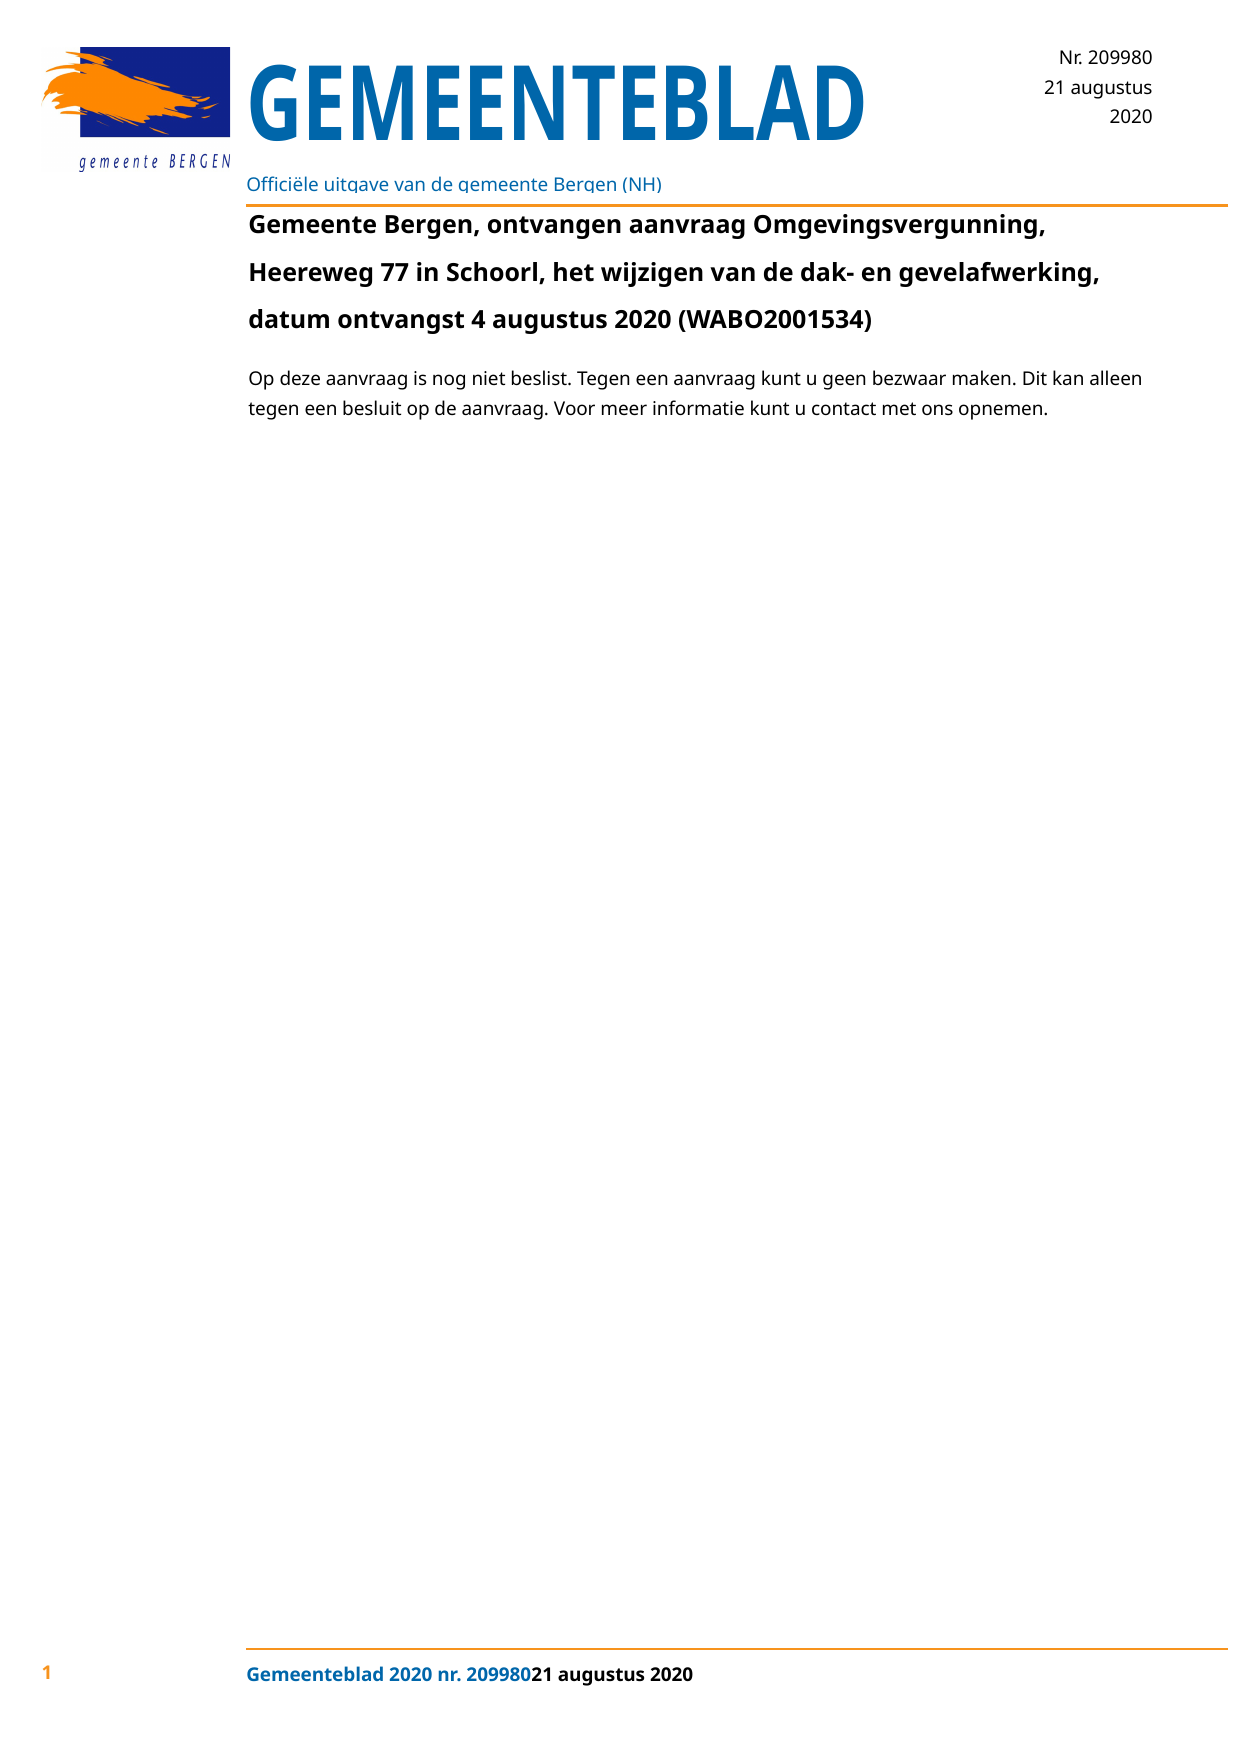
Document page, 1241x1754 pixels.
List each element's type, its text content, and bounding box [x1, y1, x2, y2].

text Gemeente Bergen, ontvangen aanvraag Omgevingsvergunning, Heereweg 77 in Schoorl, het wijzigen van de dak- en gevelafwerking, datum ontvangst 4 augustus 2020 (WABO2001534) [248, 207, 1152, 336]
picture [41, 47, 231, 172]
text Op deze aanvraag is nog niet beslist. Tegen een aanvraag kunt u geen bezwaar maken. Dit kan alleen tegen een besluit op de aanvraag. Voor meer informatie kunt u contact met ons opnemen. [248, 366, 1152, 421]
